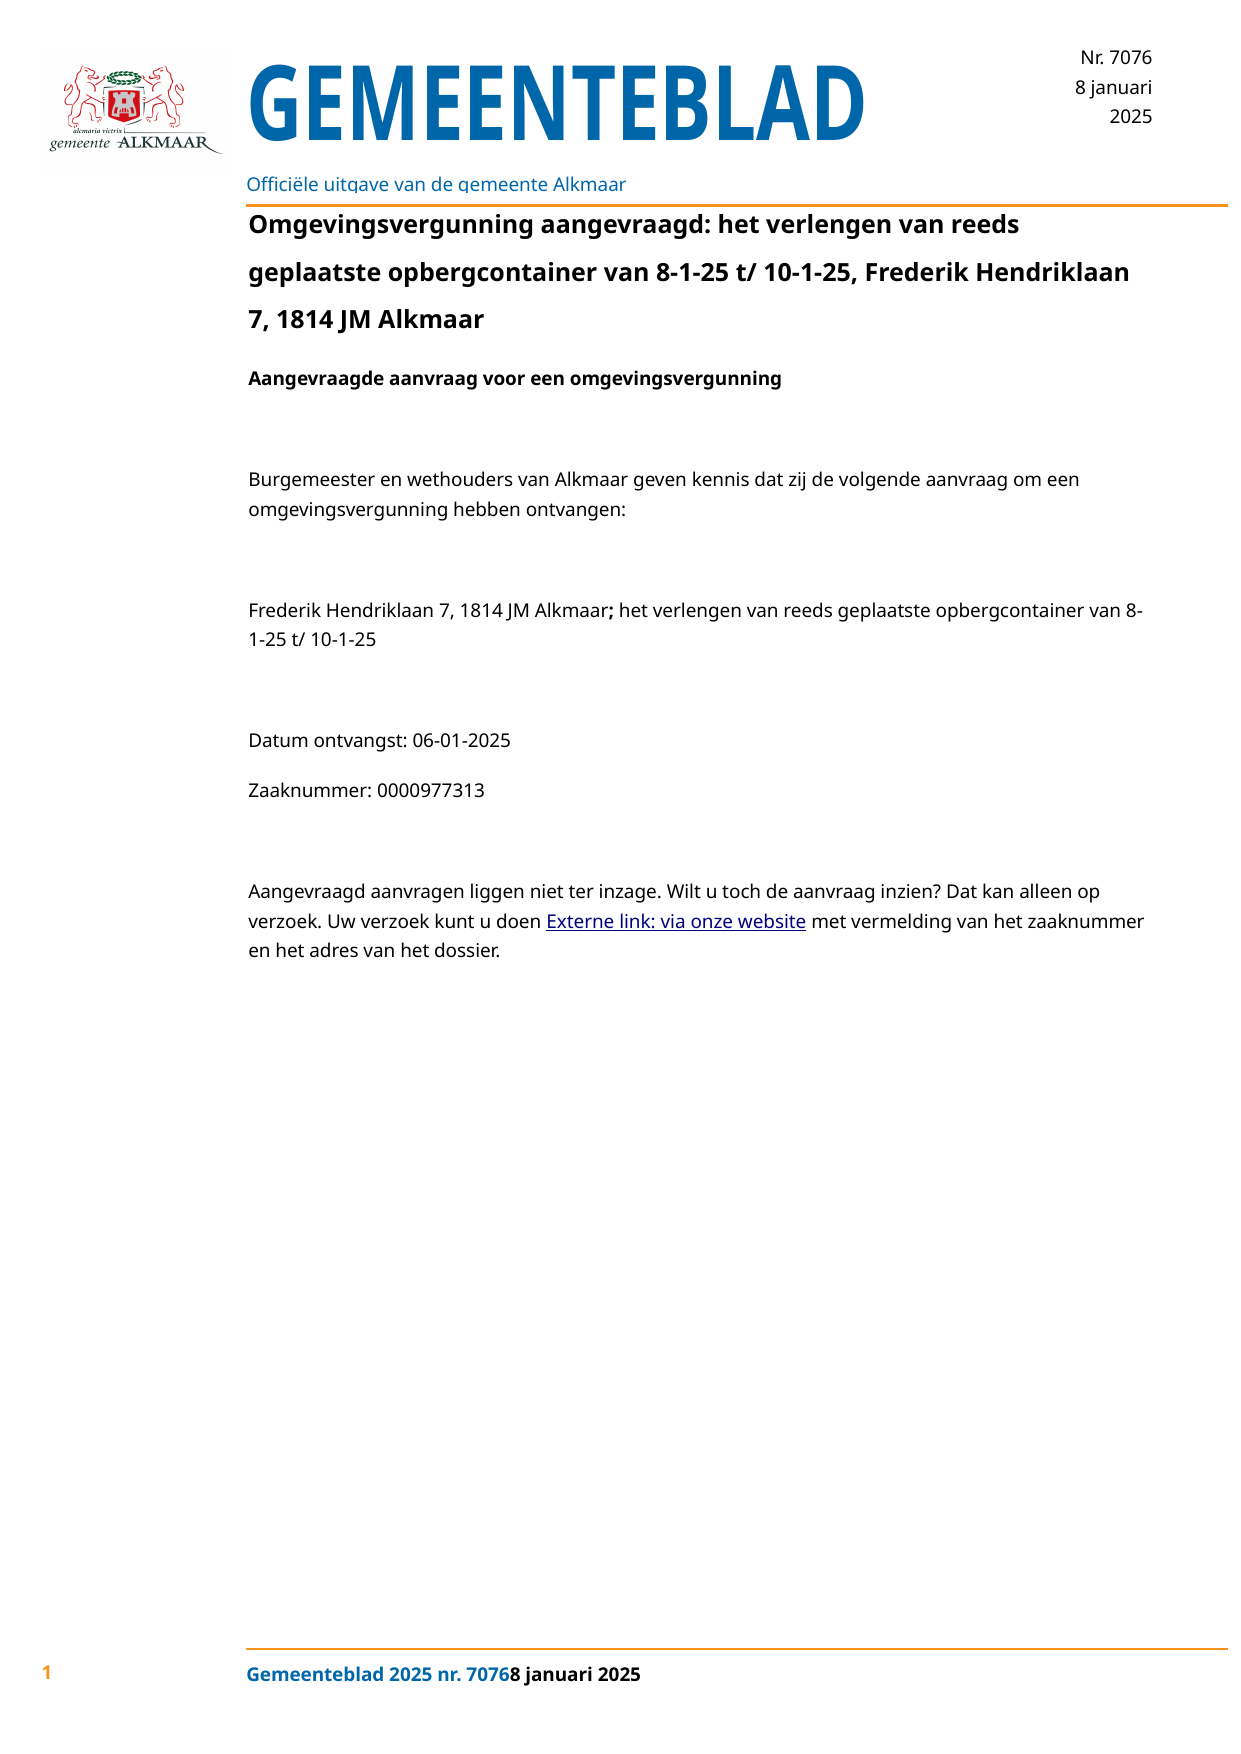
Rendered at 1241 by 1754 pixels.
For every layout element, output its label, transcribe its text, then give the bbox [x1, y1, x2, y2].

text Omgevingsvergunning aangevraagd: het verlengen van reeds geplaatste opbergcontainer van 8-1-25 t/ 10-1-25, Frederik Hendriklaan 7, 1814 JM Alkmaar [248, 207, 1152, 336]
text Aangevraagd aanvragen liggen niet ter inzage. Wilt u toch de aanvraag inzien? Dat kan alleen op verzoek. Uw verzoek kunt u doen Externe link: via onze website met vermelding van het zaaknummer en het adres van het dossier. [248, 878, 1152, 963]
text Burgemeester en wethouders van Alkmaar geven kennis dat zij de volgende aanvraag om een omgevingsvergunning hebben ontvangen: [248, 466, 1152, 522]
text Zaaknummer: 0000977313 [248, 778, 1152, 803]
text Frederik Hendriklaan 7, 1814 JM Alkmaar; het verlengen van reeds geplaatste opbergcontainer van 8-1-25 t/ 10-1-25 [248, 597, 1152, 652]
text Datum ontvangst: 06-01-2025 [248, 727, 1152, 753]
picture [41, 47, 231, 172]
text Aangevraagde aanvraag voor een omgevingsvergunning [248, 366, 1152, 391]
